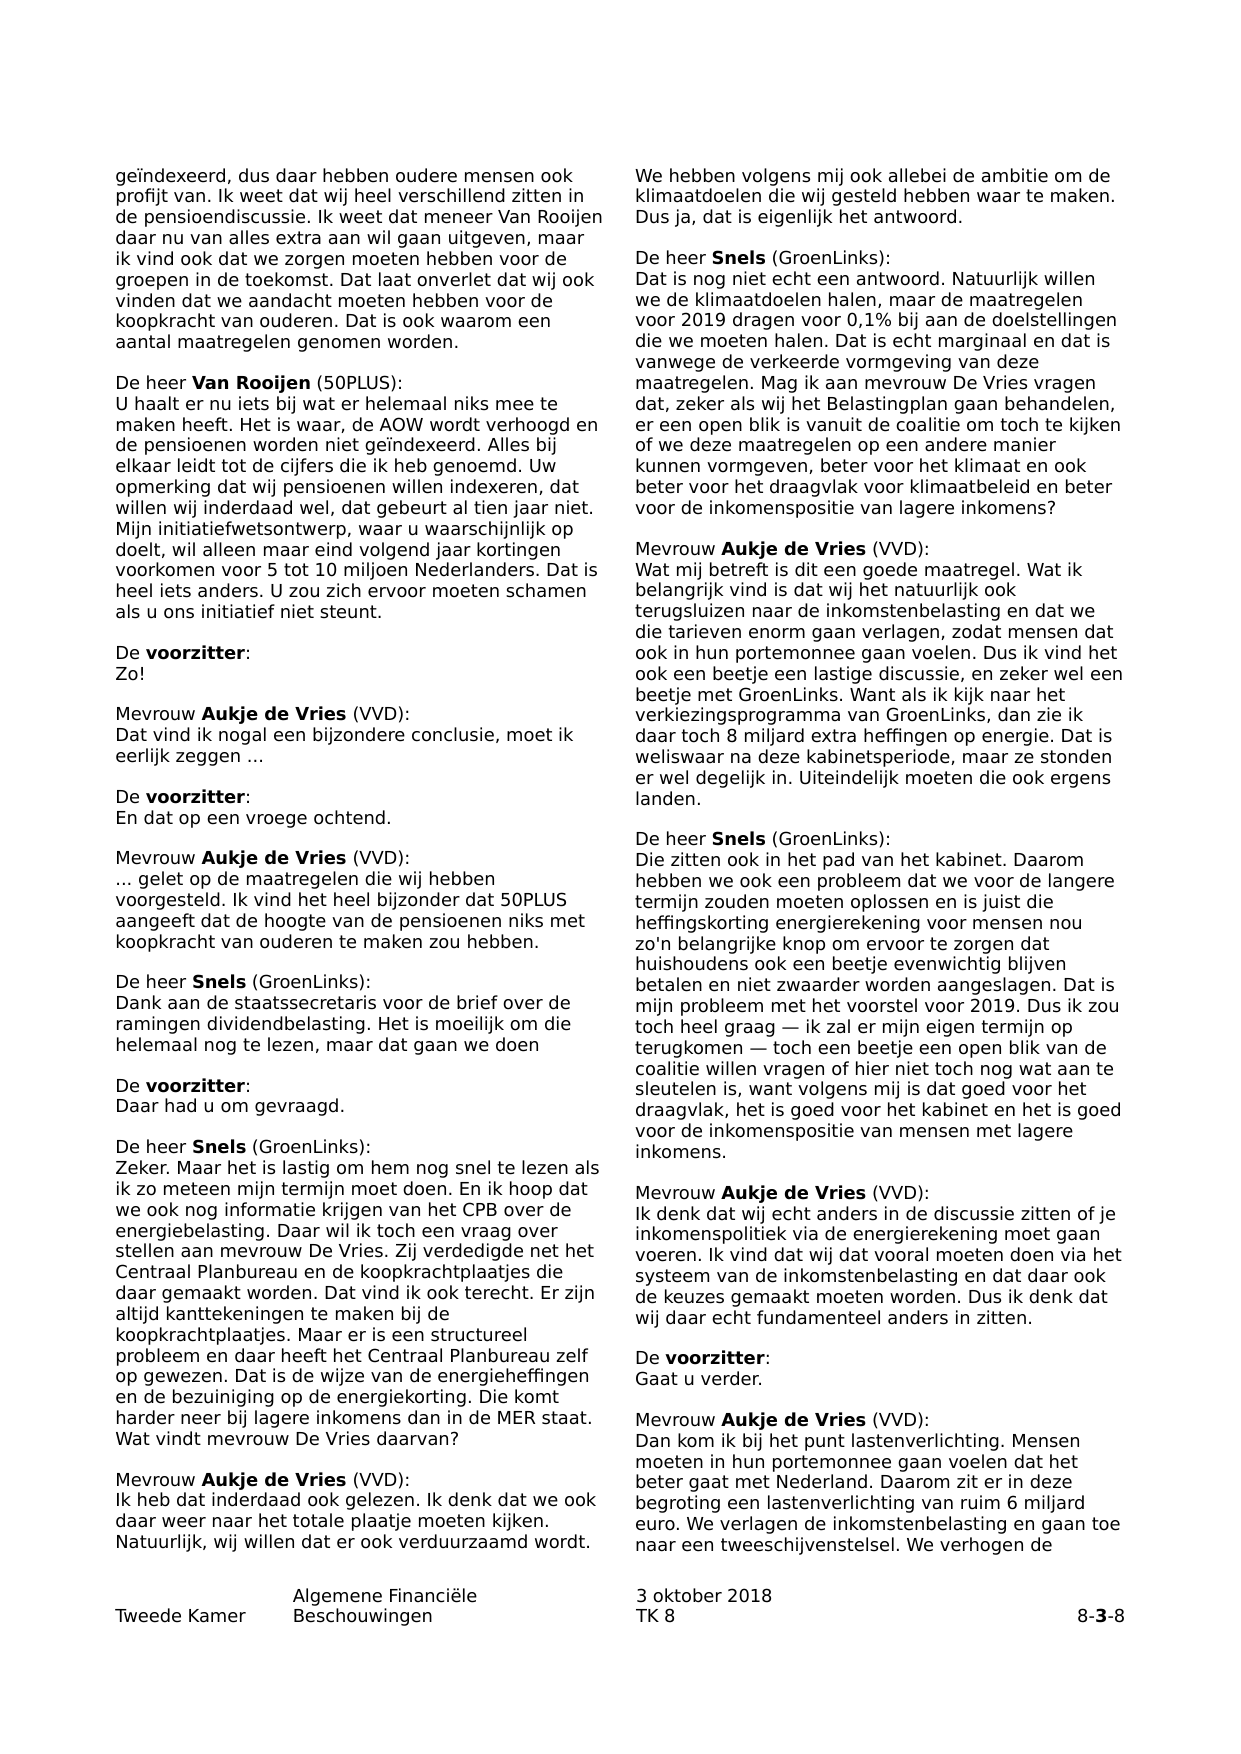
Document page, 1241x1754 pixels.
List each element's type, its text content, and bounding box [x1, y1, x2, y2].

text De heer Snels (GroenLinks): [115, 1137, 605, 1158]
text Mevrouw Aukje de Vries (VVD): [115, 1469, 605, 1490]
text Dat vind ik nogal een bijzondere conclusie, moet ik eerlijk zeggen ... [115, 725, 605, 767]
text Mevrouw Aukje de Vries (VVD): [115, 848, 605, 869]
text En dat op een vroege ochtend. [115, 807, 605, 828]
text We hebben volgens mij ook allebei de ambitie om de klimaatdoelen die wij gesteld hebben waar te maken. Dus ja, dat is eigenlijk het antwoord. [635, 165, 1125, 228]
text Dank aan de staatssecretaris voor de brief over de ramingen dividendbelasting. Het is moeilijk om die helemaal nog te lezen, maar dat gaan we doen [115, 993, 605, 1056]
text Wat mij betreft is dit een goede maatregel. Wat ik belangrijk vind is dat wij het natuurlijk ook terugsluizen naar de inkomstenbelasting en dat we die tarieven enorm gaan verlagen, zodat mensen dat ook in hun portemonnee gaan voelen. Dus ik vind het ook een beetje een lastige discussie, en zeker wel een beetje met GroenLinks. Want als ik kijk naar het verkiezingsprogramma van GroenLinks, dan zie ik daar toch 8 miljard extra heffingen op energie. Dat is weliswaar na deze kabinetsperiode, maar ze stonden er wel degelijk in. Uiteindelijk moeten die ook ergens landen. [635, 559, 1125, 809]
text U haalt er nu iets bij wat er helemaal niks mee te maken heeft. Het is waar, de AOW wordt verhoogd en de pensioenen worden niet geïndexeerd. Alles bij elkaar leidt tot de cijfers die ik heb genoemd. Uw opmerking dat wij pensioenen willen indexeren, dat willen wij inderdaad wel, dat gebeurt al tien jaar niet. Mijn initiatiefwetsontwerp, waar u waarschijnlijk op doelt, wil alleen maar eind volgend jaar kortingen voorkomen voor 5 tot 10 miljoen Nederlanders. Dat is heel iets anders. U zou zich ervoor moeten schamen als u ons initiatief niet steunt. [115, 393, 605, 623]
text De heer Van Rooijen (50PLUS): [115, 373, 605, 393]
text Die zitten ook in het pad van het kabinet. Daarom hebben we ook een probleem dat we voor de langere termijn zouden moeten oplossen en is juist die heffingskorting energierekening voor mensen nou zo'n belangrijke knop om ervoor te zorgen dat huishoudens ook een beetje evenwichtig blijven betalen en niet zwaarder worden aangeslagen. Dat is mijn probleem met het voorstel voor 2019. Dus ik zou toch heel graag — ik zal er mijn eigen termijn op terugkomen — toch een beetje een open blik van de coalitie willen vragen of hier niet toch nog wat aan te sleutelen is, want volgens mij is dat goed voor het draagvlak, het is goed voor het kabinet en het is goed voor de inkomenspositie van mensen met lagere inkomens. [635, 850, 1125, 1162]
text De voorzitter: [115, 787, 605, 807]
text Mevrouw Aukje de Vries (VVD): [115, 704, 605, 725]
text De heer Snels (GroenLinks): [635, 829, 1125, 850]
text Zo! [115, 663, 605, 684]
text Mevrouw Aukje de Vries (VVD): [635, 538, 1125, 559]
text Ik heb dat inderdaad ook gelezen. Ik denk dat we ook daar weer naar het totale plaatje moeten kijken. Natuurlijk, wij willen dat er ook verduurzaamd wordt. [115, 1490, 605, 1553]
text ... gelet op de maatregelen die wij hebben voorgesteld. Ik vind het heel bijzonder dat 50PLUS aangeeft dat de hoogte van de pensioenen niks met koopkracht van ouderen te maken zou hebben. [115, 869, 605, 952]
text Mevrouw Aukje de Vries (VVD): [635, 1410, 1125, 1431]
text Gaat u verder. [635, 1369, 1125, 1390]
text Ik denk dat wij echt anders in de discussie zitten of je inkomenspolitiek via de energierekening moet gaan voeren. Ik vind dat wij dat vooral moeten doen via het systeem van de inkomstenbelasting en dat daar ook de keuzes gemaakt moeten worden. Dus ik denk dat wij daar echt fundamenteel anders in zitten. [635, 1203, 1125, 1328]
text De heer Snels (GroenLinks): [635, 248, 1125, 268]
text geïndexeerd, dus daar hebben oudere mensen ook profijt van. Ik weet dat wij heel verschillend zitten in de pensioendiscussie. Ik weet dat meneer Van Rooijen daar nu van alles extra aan wil gaan uitgeven, maar ik vind ook dat we zorgen moeten hebben voor de groepen in de toekomst. Dat laat onverlet dat wij ook vinden dat we aandacht moeten hebben voor de koopkracht van ouderen. Dat is ook waarom een aantal maatregelen genomen worden. [115, 165, 605, 353]
text De heer Snels (GroenLinks): [115, 972, 605, 993]
text De voorzitter: [635, 1348, 1125, 1369]
text Dat is nog niet echt een antwoord. Natuurlijk willen we de klimaatdoelen halen, maar de maatregelen voor 2019 dragen voor 0,1% bij aan de doelstellingen die we moeten halen. Dat is echt marginaal en dat is vanwege de verkeerde vormgeving van deze maatregelen. Mag ik aan mevrouw De Vries vragen dat, zeker als wij het Belastingplan gaan behandelen, er een open blik is vanuit de coalitie om toch te kijken of we deze maatregelen op een andere manier kunnen vormgeven, beter voor het klimaat en ook beter voor het draagvlak voor klimaatbeleid en beter voor de inkomenspositie van lagere inkomens? [635, 268, 1125, 518]
text Mevrouw Aukje de Vries (VVD): [635, 1182, 1125, 1203]
text De voorzitter: [115, 643, 605, 663]
text Daar had u om gevraagd. [115, 1096, 605, 1117]
text De voorzitter: [115, 1076, 605, 1096]
text Dan kom ik bij het punt lastenverlichting. Mensen moeten in hun portemonnee gaan voelen dat het beter gaat met Nederland. Daarom zit er in deze begroting een lastenverlichting van ruim 6 miljard euro. We verlagen de inkomstenbelasting en gaan toe naar een tweeschijvenstelsel. We verhogen de [635, 1431, 1125, 1556]
text Zeker. Maar het is lastig om hem nog snel te lezen als ik zo meteen mijn termijn moet doen. En ik hoop dat we ook nog informatie krijgen van het CPB over de energiebelasting. Daar wil ik toch een vraag over stellen aan mevrouw De Vries. Zij verdedigde net het Centraal Planbureau en de koopkrachtplaatjes die daar gemaakt worden. Dat vind ik ook terecht. Er zijn altijd kanttekeningen te maken bij de koopkrachtplaatjes. Maar er is een structureel probleem en daar heeft het Centraal Planbureau zelf op gewezen. Dat is de wijze van de energieheffingen en de bezuiniging op de energiekorting. Die komt harder neer bij lagere inkomens dan in de MER staat. Wat vindt mevrouw De Vries daarvan? [115, 1158, 605, 1449]
